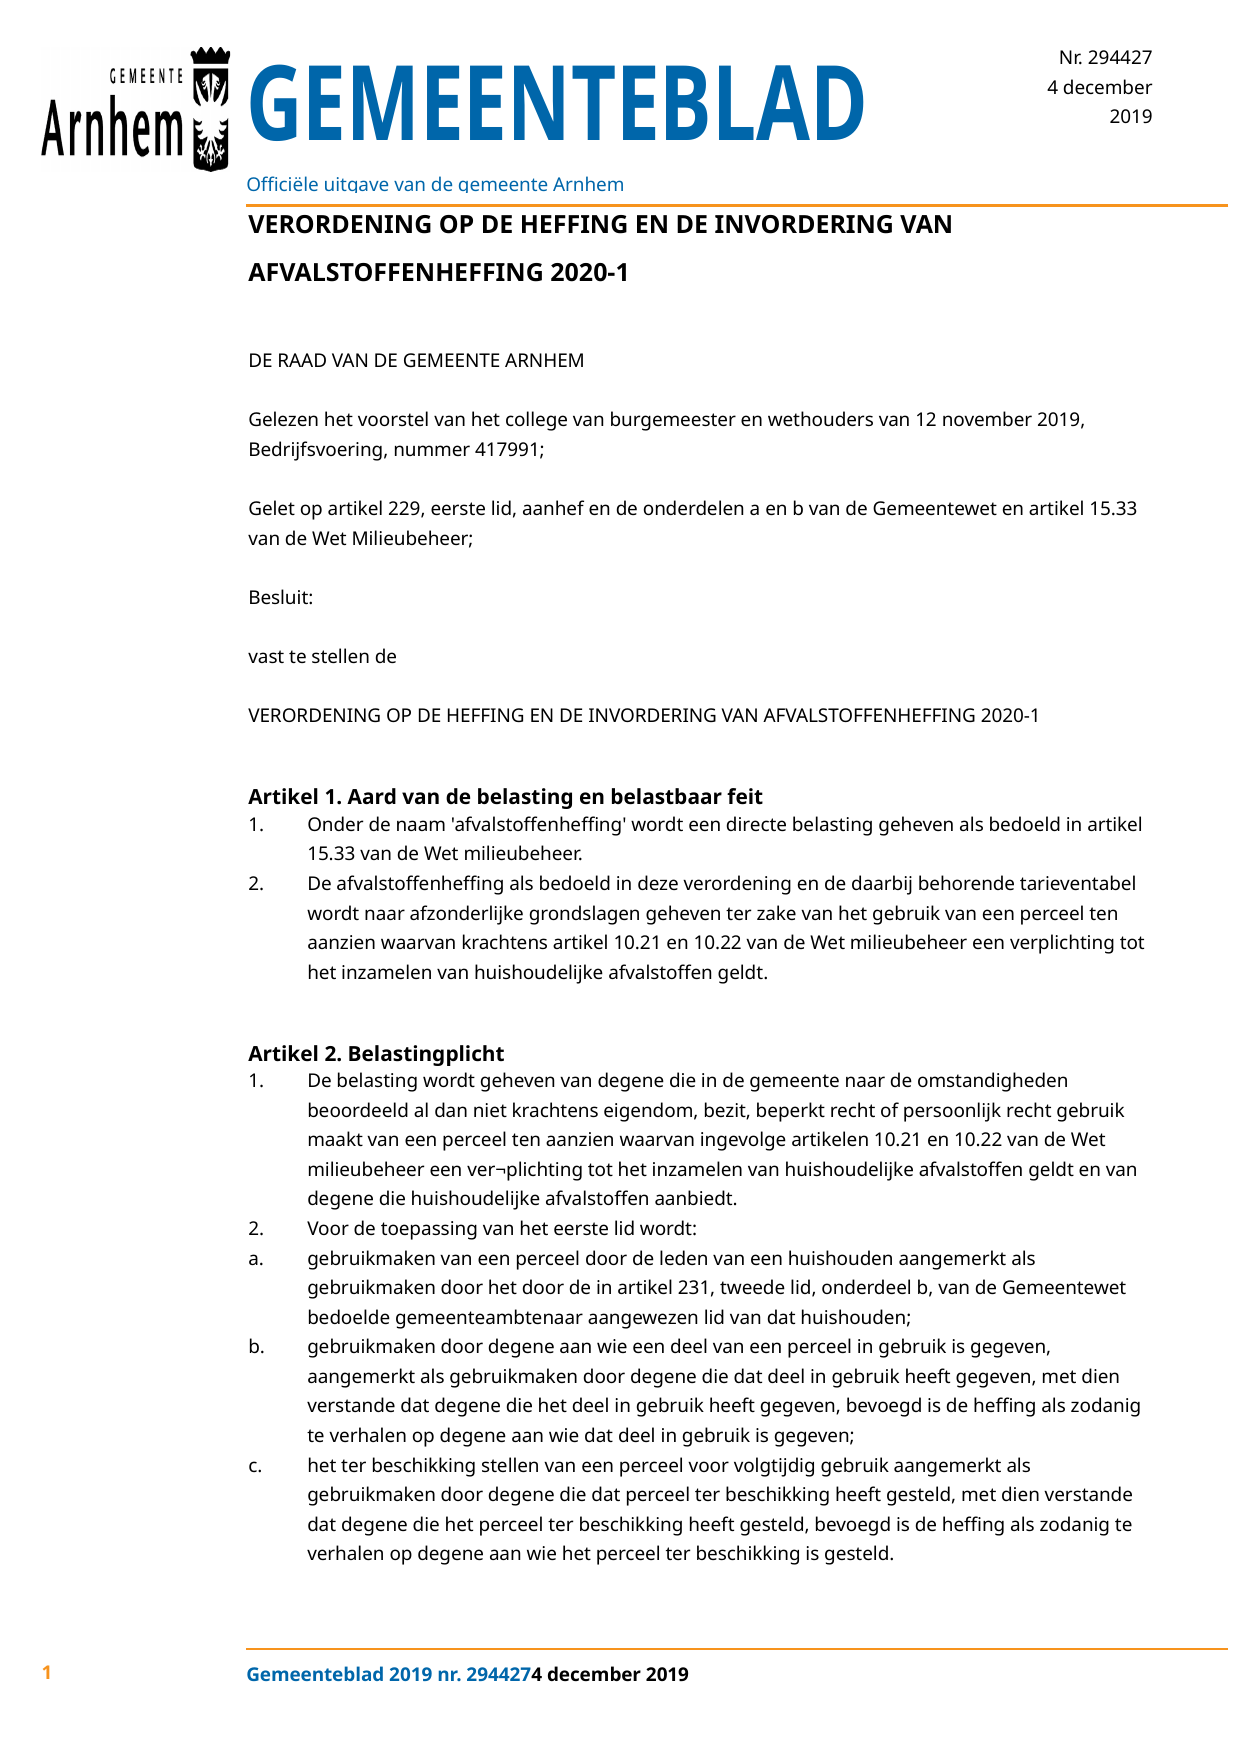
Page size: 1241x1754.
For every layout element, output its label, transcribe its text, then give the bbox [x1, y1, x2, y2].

list het ter beschikking stellen van een perceel voor volgtijdig gebruik aangemerkt als gebruikmaken door degene die dat perceel ter beschikking heeft gesteld, met dien verstande dat degene die het perceel ter beschikking heeft gesteld, bevoegd is de heffing als zodanig te verhalen op degene aan wie het perceel ter beschikking is gesteld. [248, 1452, 1152, 1566]
list Onder de naam 'afvalstoffenheffing' wordt een directe belasting geheven als bedoeld in artikel 15.33 van de Wet milieubeheer. [248, 811, 1152, 866]
list De afvalstoffenheffing als bedoeld in deze verordening en de daarbij behorende tarieventabel wordt naar afzonderlijke grondslagen geheven ter zake van het gebruik van een perceel ten aanzien waarvan krachtens artikel 10.21 en 10.22 van de Wet milieubeheer een verplichting tot het inzamelen van huishoudelijke afvalstoffen geldt. [248, 870, 1152, 984]
text DE RAAD VAN DE GEMEENTE ARNHEM [248, 347, 1152, 373]
text Besluit: [248, 584, 1152, 610]
list gebruikmaken van een perceel door de leden van een huishouden aangemerkt als gebruikmaken door het door de in artikel 231, tweede lid, onderdeel b, van de Gemeentewet bedoelde gemeenteambtenaar aangewezen lid van dat huishouden; [248, 1245, 1152, 1330]
picture [41, 47, 231, 172]
text Gelezen het voorstel van het college van burgemeester en wethouders van 12 november 2019, Bedrijfsvoering, nummer 417991; [248, 407, 1152, 462]
list De belasting wordt geheven van degene die in de gemeente naar de omstandigheden beoordeeld al dan niet krachtens eigendom, bezit, beperkt recht of persoonlijk recht gebruik maakt van een perceel ten aanzien waarvan ingevolge artikelen 10.21 en 10.22 van de Wet milieubeheer een ver¬plichting tot het inzamelen van huishoudelijke afvalstoffen geldt en van degene die huishoudelijke afvalstoffen aanbiedt. [248, 1067, 1152, 1211]
text Artikel 2. Belastingplicht [248, 1039, 1152, 1067]
text Artikel 1. Aard van de belasting en belastbaar feit [248, 782, 1152, 811]
text vast te stellen de [248, 643, 1152, 669]
text VERORDENING OP DE HEFFING EN DE INVORDERING VAN AFVALSTOFFENHEFFING 2020-1 [248, 207, 1152, 288]
text Gelet op artikel 229, eerste lid, aanhef en de onderdelen a en b van de Gemeentewet en artikel 15.33 van de Wet Milieubeheer; [248, 495, 1152, 551]
list gebruikmaken door degene aan wie een deel van een perceel in gebruik is gegeven, aangemerkt als gebruikmaken door degene die dat deel in gebruik heeft gegeven, met dien verstande dat degene die het deel in gebruik heeft gegeven, bevoegd is de heffing als zodanig te verhalen op degene aan wie dat deel in gebruik is gegeven; [248, 1333, 1152, 1448]
list Voor de toepassing van het eerste lid wordt: [248, 1215, 1152, 1241]
text VERORDENING OP DE HEFFING EN DE INVORDERING VAN AFVALSTOFFENHEFFING 2020-1 [248, 702, 1152, 728]
